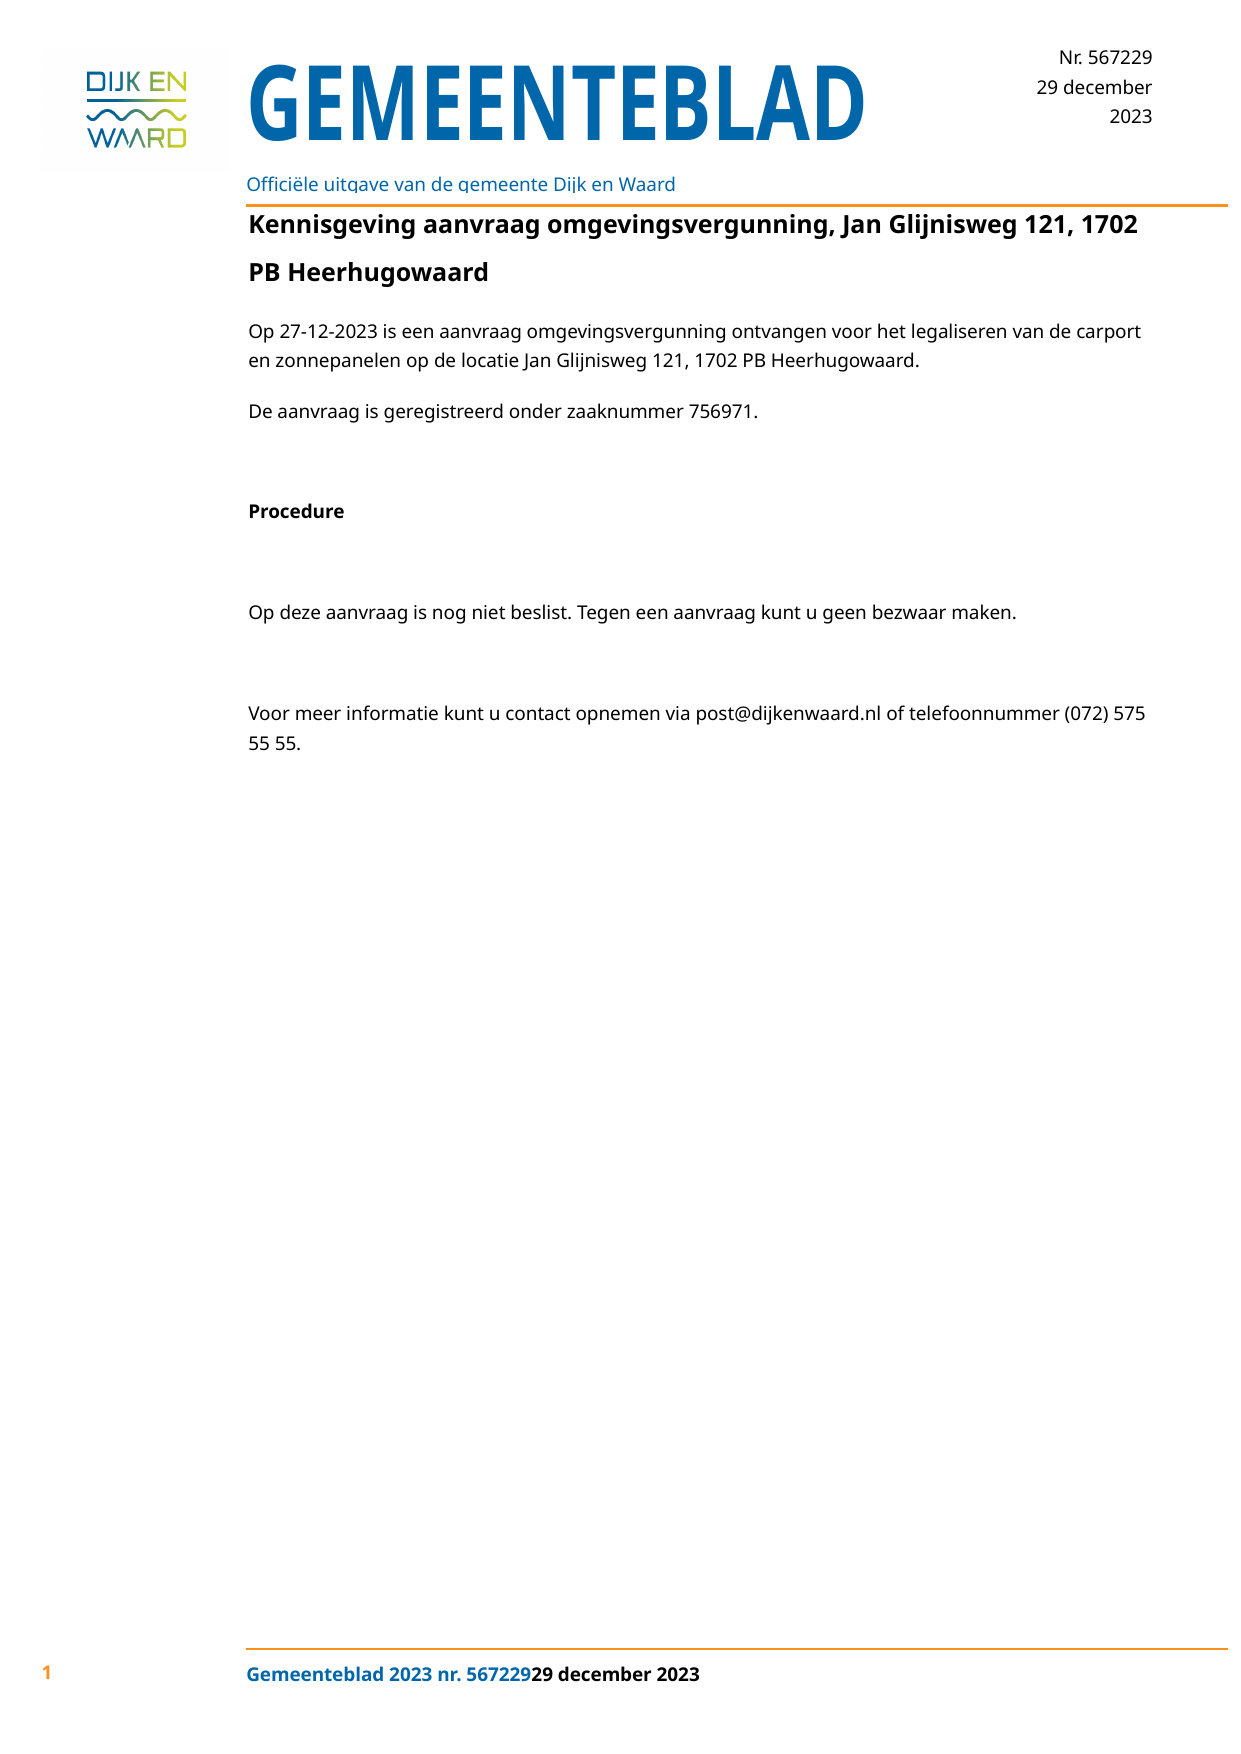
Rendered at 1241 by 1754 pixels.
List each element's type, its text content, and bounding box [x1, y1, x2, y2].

text Op 27-12-2023 is een aanvraag omgevingsvergunning ontvangen voor het legaliseren van de carport en zonnepanelen op de locatie Jan Glijnisweg 121, 1702 PB Heerhugowaard. [248, 318, 1152, 373]
text Kennisgeving aanvraag omgevingsvergunning, Jan Glijnisweg 121, 1702 PB Heerhugowaard [248, 207, 1152, 288]
text De aanvraag is geregistreerd onder zaaknummer 756971. [248, 398, 1152, 424]
text Voor meer informatie kunt u contact opnemen via post@dijkenwaard.nl of telefoonnummer (072) 575 55 55. [248, 700, 1152, 756]
text Op deze aanvraag is nog niet beslist. Tegen een aanvraag kunt u geen bezwaar maken. [248, 599, 1152, 625]
text Procedure [248, 499, 1152, 524]
picture [41, 47, 231, 172]
